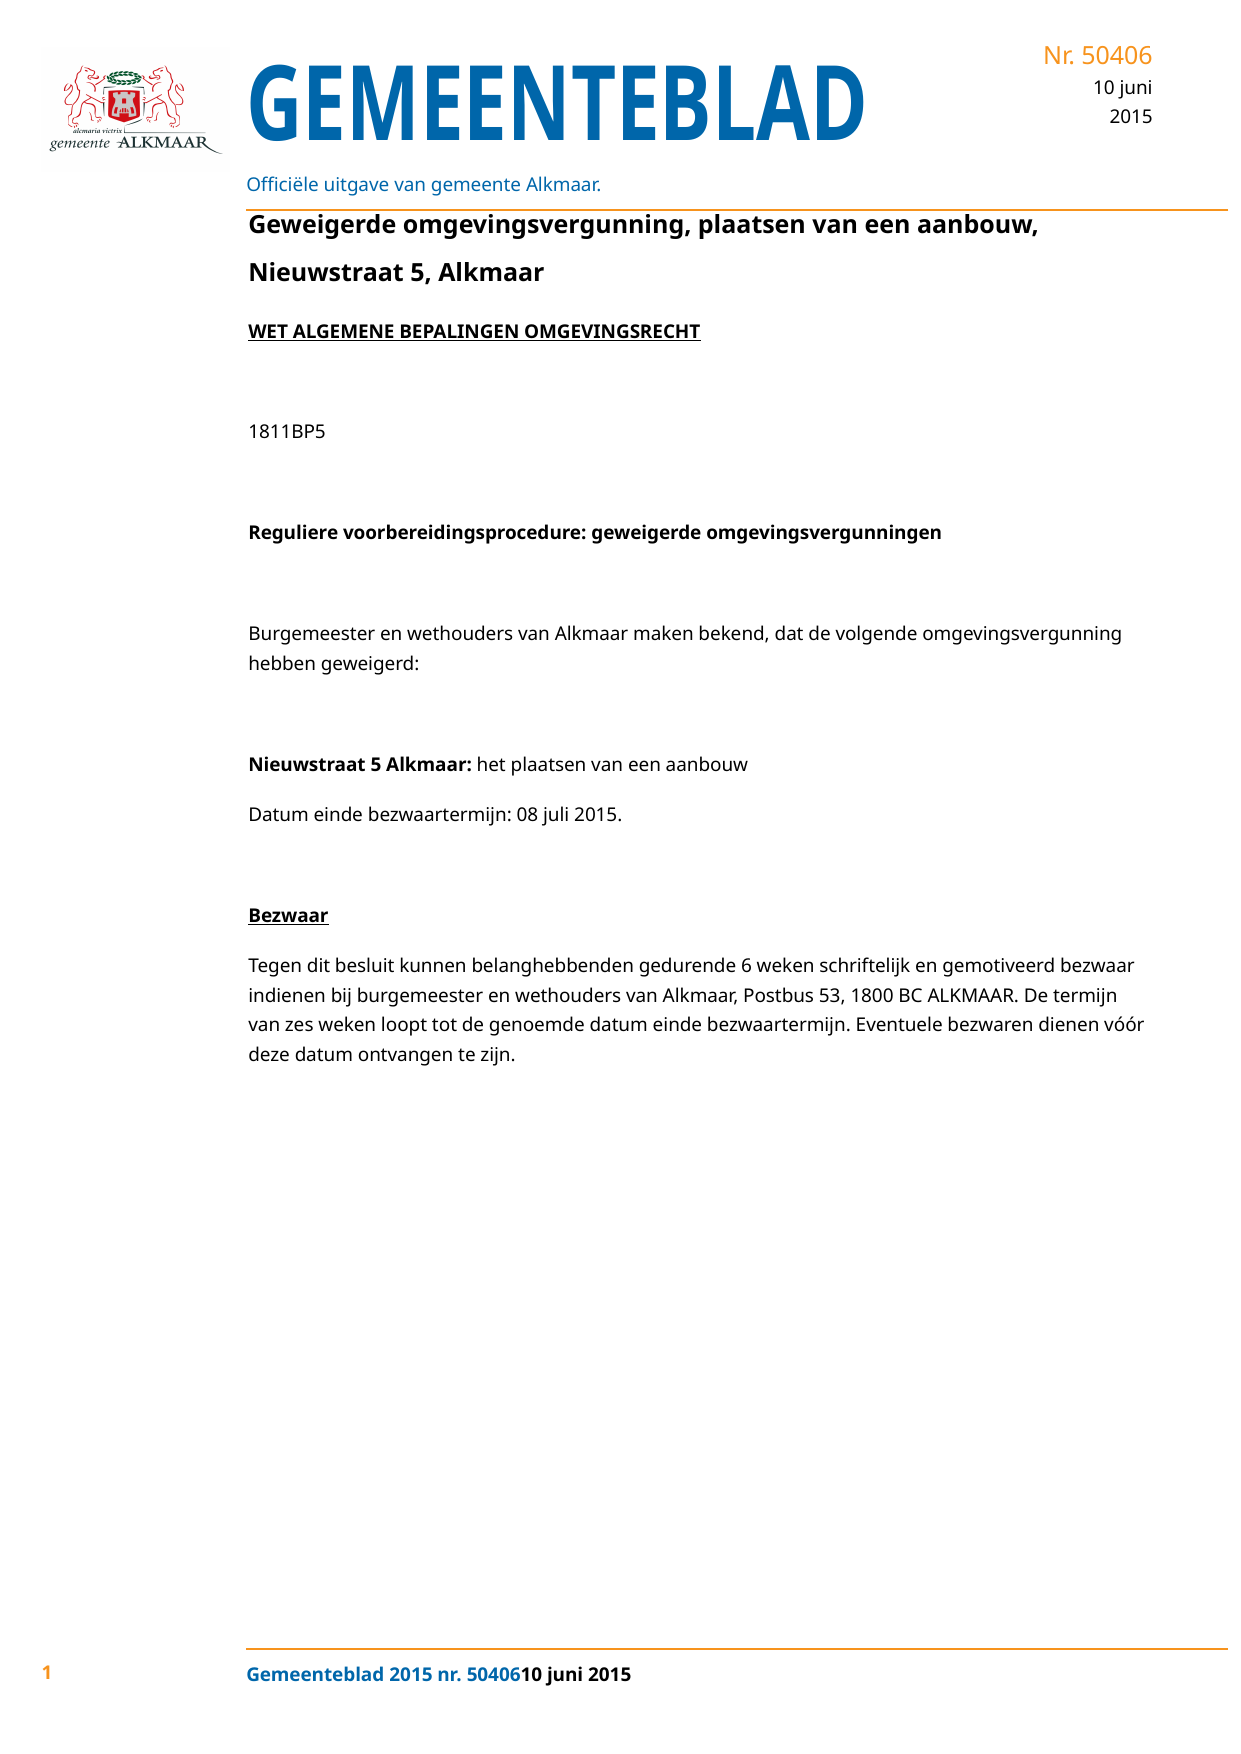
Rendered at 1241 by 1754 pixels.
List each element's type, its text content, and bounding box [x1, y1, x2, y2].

text Reguliere voorbereidingsprocedure: geweigerde omgevingsvergunningen [248, 519, 1152, 545]
text Bezwaar [248, 902, 1152, 928]
text Burgemeester en wethouders van Alkmaar maken bekend, dat de volgende omgevingsvergunning hebben geweigerd: [248, 620, 1152, 676]
text 1811BP5 [248, 419, 1152, 444]
text Datum einde bezwaartermijn: 08 juli 2015. [248, 801, 1152, 827]
text Geweigerde omgevingsvergunning, plaatsen van een aanbouw, Nieuwstraat 5, Alkmaar [248, 211, 1152, 288]
text Nieuwstraat 5 Alkmaar: het plaatsen van een aanbouw [248, 751, 1152, 777]
text WET ALGEMENE BEPALINGEN OMGEVINGSRECHT [248, 318, 1152, 344]
text Tegen dit besluit kunnen belanghebbenden gedurende 6 weken schriftelijk en gemotiveerd bezwaar indienen bij burgemeester en wethouders van Alkmaar, Postbus 53, 1800 BC ALKMAAR. De termijn van zes weken loopt tot de genoemde datum einde bezwaartermijn. Eventuele bezwaren dienen vóór deze datum ontvangen te zijn. [248, 952, 1152, 1067]
picture [41, 47, 231, 172]
